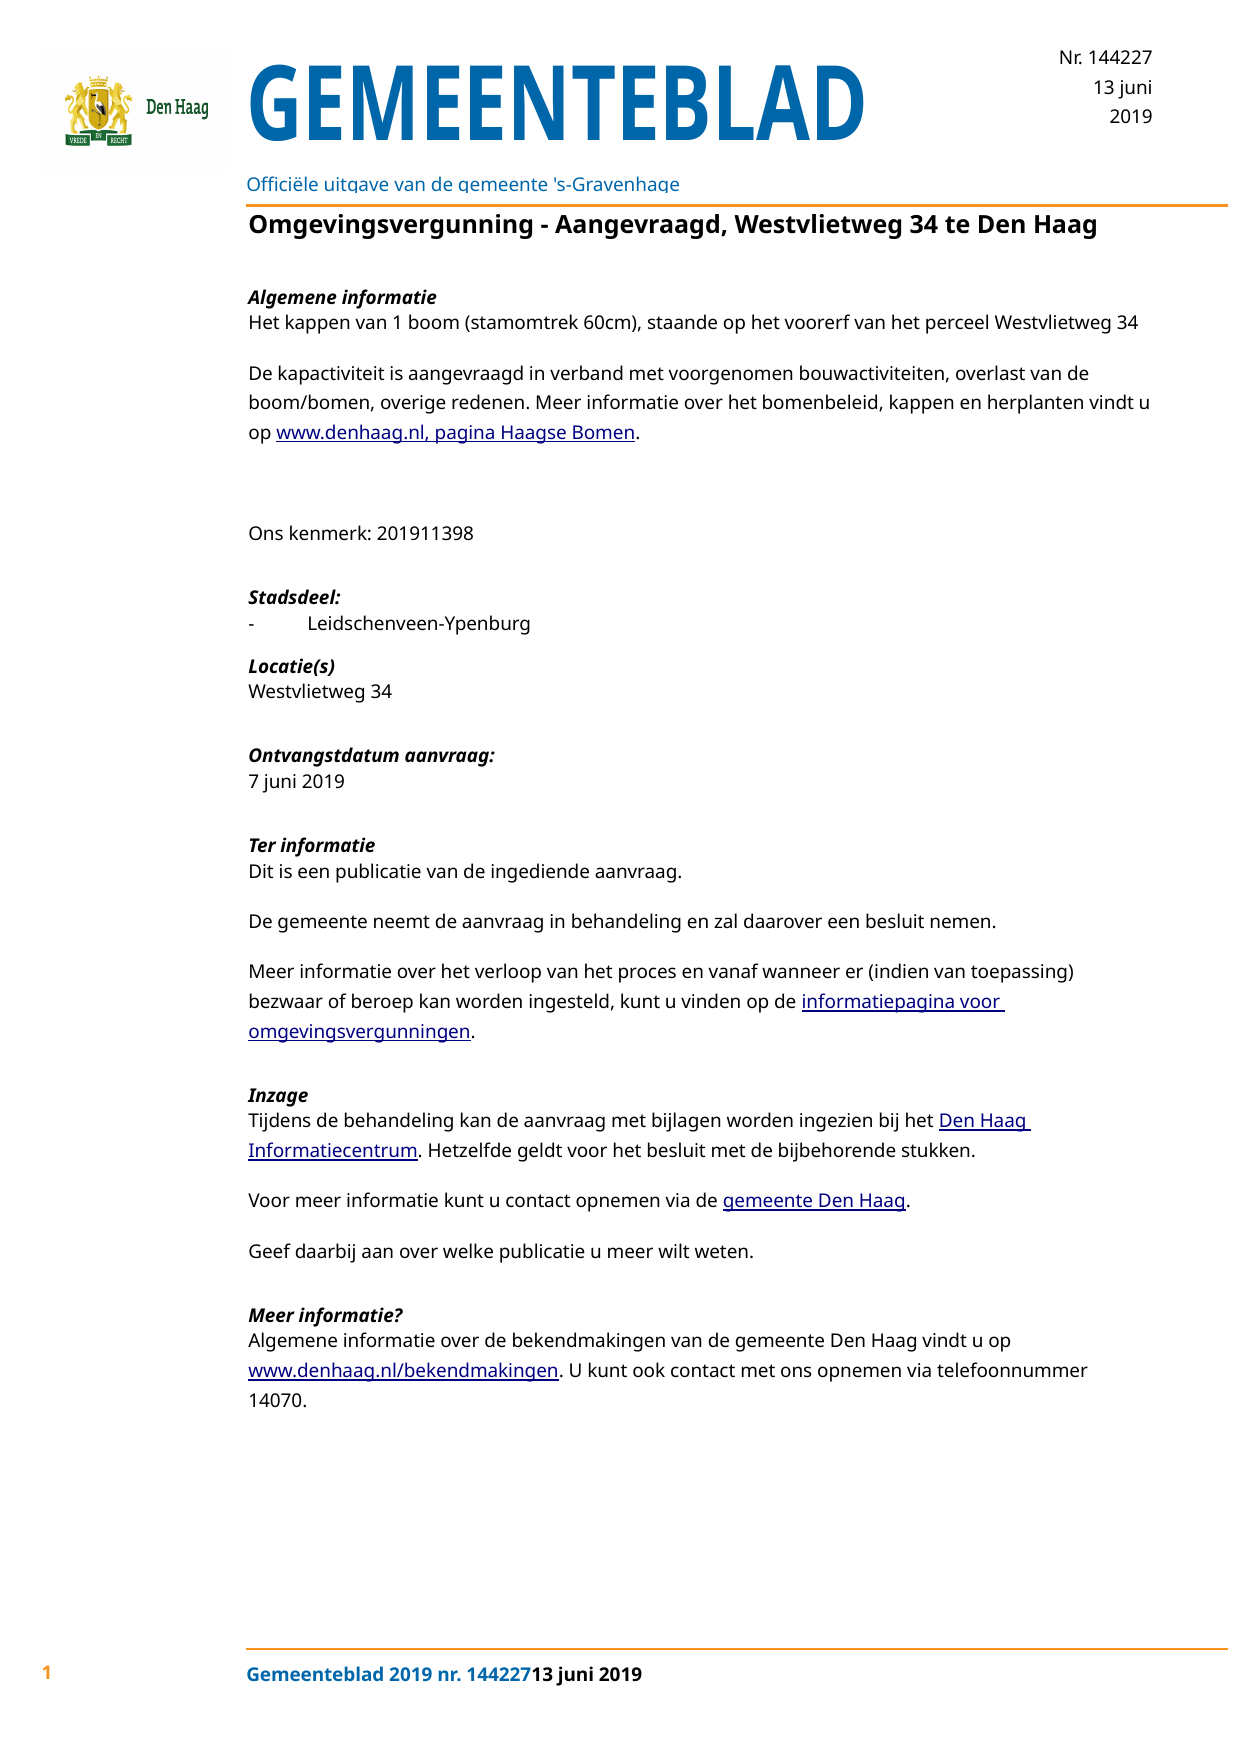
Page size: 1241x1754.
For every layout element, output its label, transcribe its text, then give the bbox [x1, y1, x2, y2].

text Westvlietweg 34 [248, 678, 1152, 704]
text Inzage [248, 1082, 1152, 1108]
text Algemene informatie [248, 284, 1152, 309]
text Omgevingsvergunning - Aangevraagd, Westvlietweg 34 te Den Haag [248, 207, 1152, 241]
text Meer informatie over het verloop van het proces en vanaf wanneer er (indien van toepassing) bezwaar of beroep kan worden ingesteld, kunt u vinden op de informatiepagina voor omgevingsvergunningen. [248, 959, 1152, 1044]
text Geef daarbij aan over welke publicatie u meer wilt weten. [248, 1238, 1152, 1264]
text Ter informatie [248, 832, 1152, 858]
text Ons kenmerk: 201911398 [248, 520, 1152, 546]
text Locatie(s) [248, 653, 1152, 678]
text Dit is een publicatie van de ingediende aanvraag. [248, 858, 1152, 884]
text 7 juni 2019 [248, 768, 1152, 794]
text De gemeente neemt de aanvraag in behandeling en zal daarover een besluit nemen. [248, 908, 1152, 934]
list Leidschenveen-Ypenburg [248, 610, 1152, 635]
text Meer informatie? [248, 1302, 1152, 1328]
text Voor meer informatie kunt u contact opnemen via de gemeente Den Haag. [248, 1188, 1152, 1213]
text De kapactiviteit is aangevraagd in verband met voorgenomen bouwactiviteiten, overlast van de boom/bomen, overige redenen. Meer informatie over het bomenbeleid, kappen en herplanten vindt u op www.denhaag.nl, pagina Haagse Bomen. [248, 360, 1152, 445]
text Ontvangstdatum aanvraag: [248, 742, 1152, 768]
text Het kappen van 1 boom (stamomtrek 60cm), staande op het voorerf van het perceel Westvlietweg 34 [248, 309, 1152, 335]
text Tijdens de behandeling kan de aanvraag met bijlagen worden ingezien bij het Den Haag Informatiecentrum. Hetzelfde geldt voor het besluit met de bijbehorende stukken. [248, 1108, 1152, 1163]
picture [41, 47, 231, 172]
text Algemene informatie over de bekendmakingen van de gemeente Den Haag vindt u op www.denhaag.nl/bekendmakingen. U kunt ook contact met ons opnemen via telefoonnummer 14070. [248, 1328, 1152, 1413]
text Stadsdeel: [248, 584, 1152, 610]
